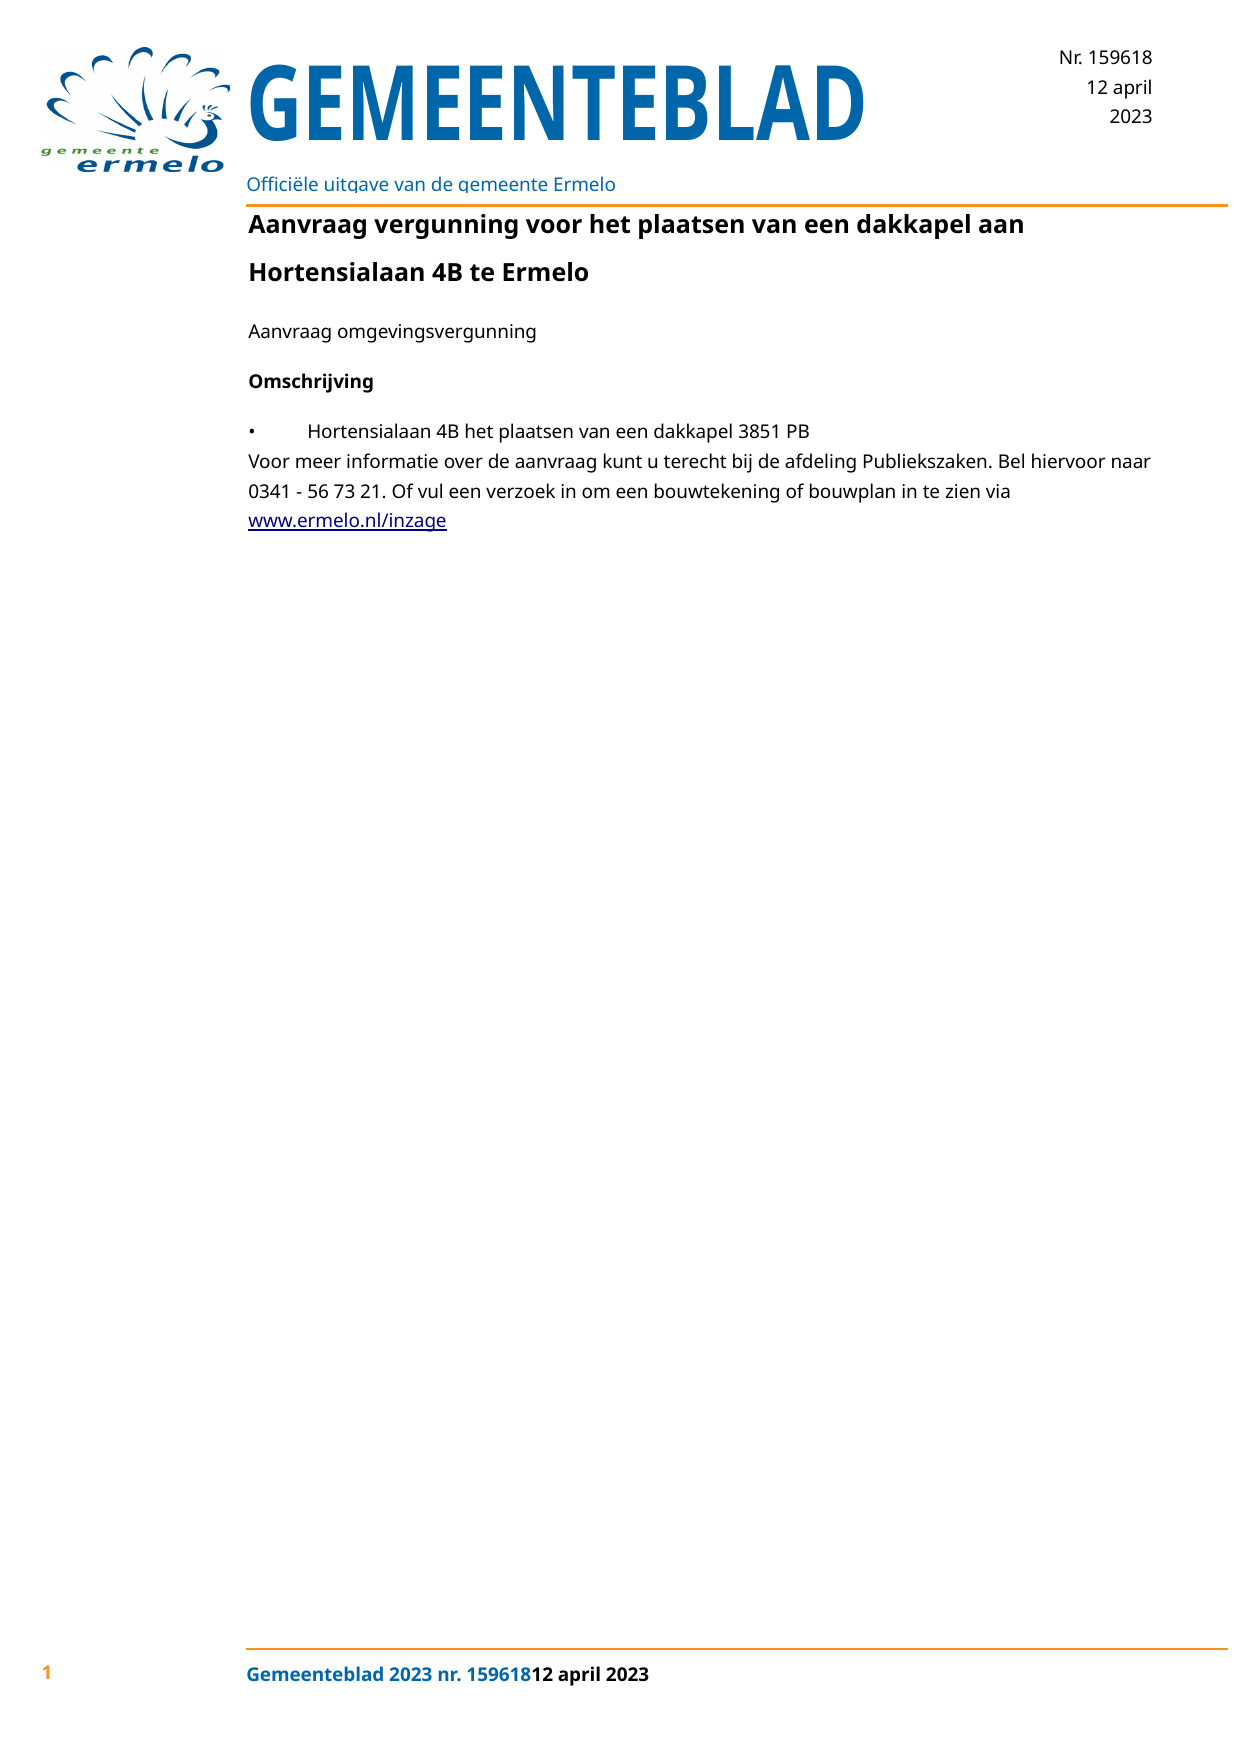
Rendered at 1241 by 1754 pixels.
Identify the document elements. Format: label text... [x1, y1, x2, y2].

text Aanvraag vergunning voor het plaatsen van een dakkapel aan Hortensialaan 4B te Ermelo [248, 207, 1152, 288]
text Aanvraag omgevingsvergunning [248, 318, 1152, 344]
text Omschrijving [248, 368, 1152, 394]
text Voor meer informatie over de aanvraag kunt u terecht bij de afdeling Publiekszaken. Bel hiervoor naar 0341 - 56 73 21. Of vul een verzoek in om een bouwtekening of bouwplan in te zien via www.ermelo.nl/inzage [248, 448, 1152, 533]
picture [41, 47, 231, 172]
list Hortensialaan 4B het plaatsen van een dakkapel 3851 PB [248, 419, 1152, 444]
